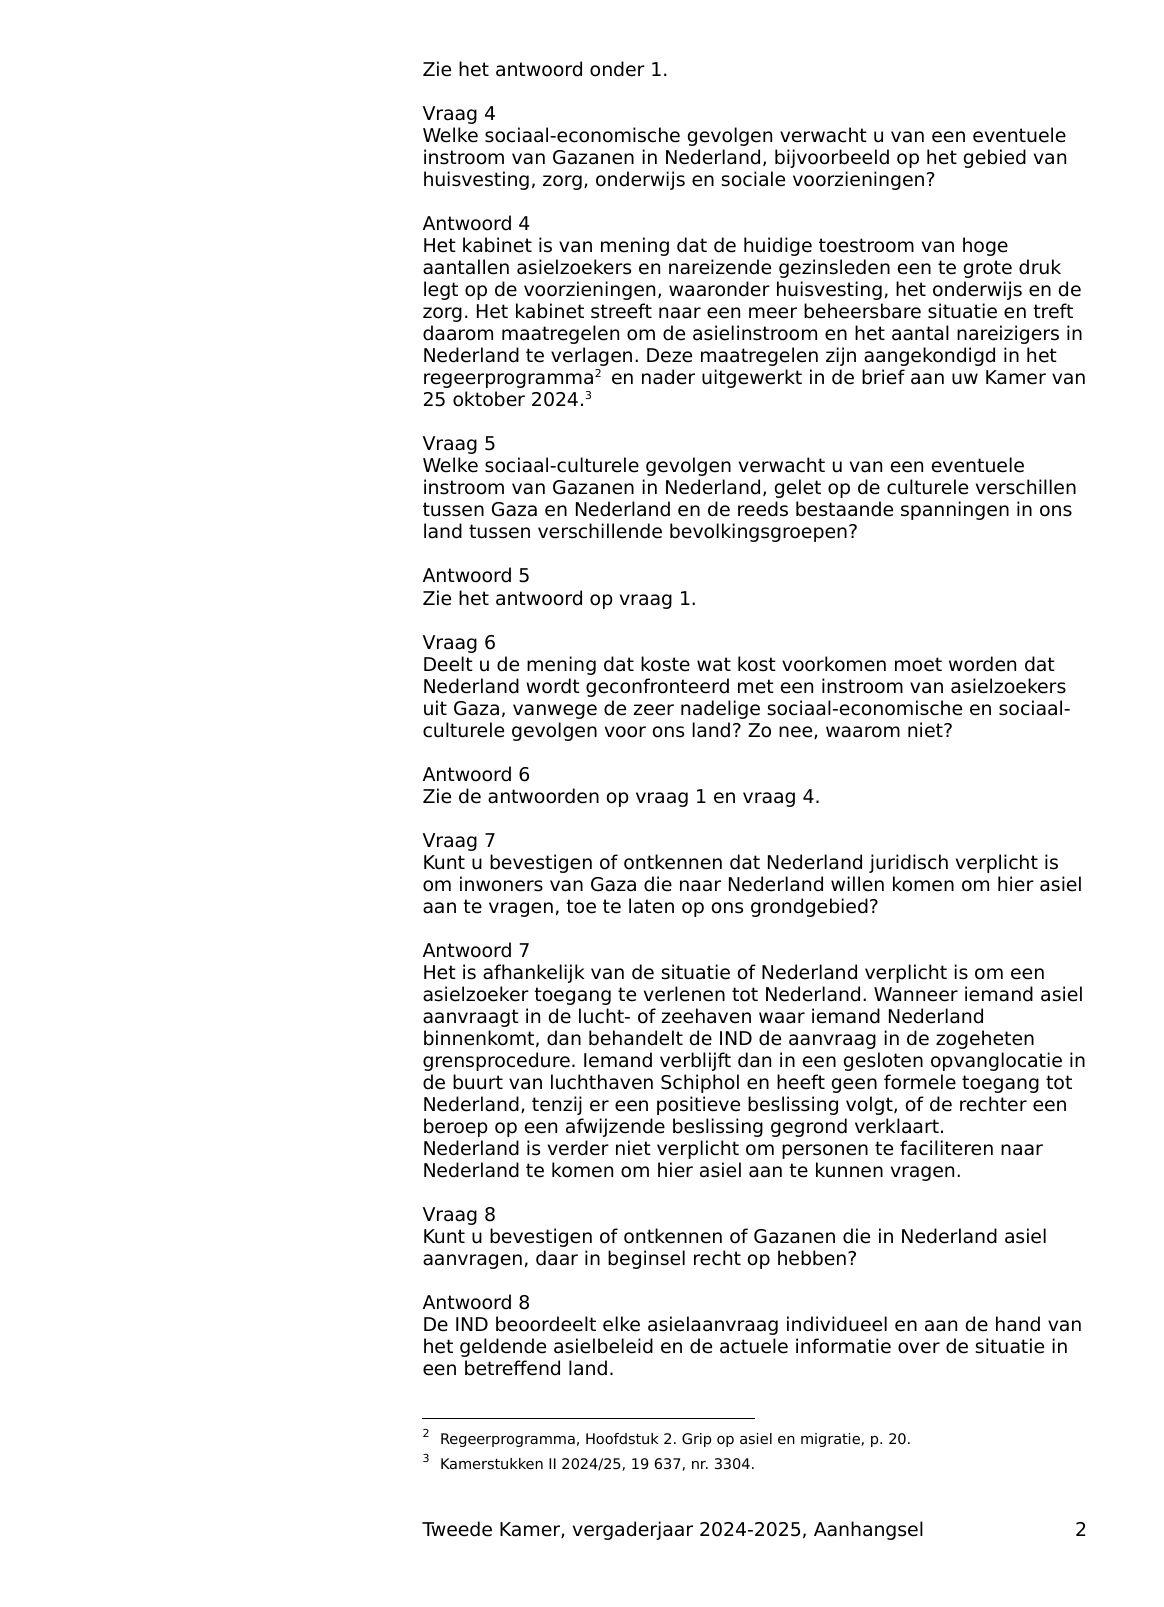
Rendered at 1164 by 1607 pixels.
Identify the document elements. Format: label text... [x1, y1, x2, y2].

text Het is afhankelijk van de situatie of Nederland verplicht is om een asielzoeker toegang te verlenen tot Nederland. Wanneer iemand asiel aanvraagt in de lucht- of zeehaven waar iemand Nederland binnenkomt, dan behandelt de IND de aanvraag in de zogeheten grensprocedure. Iemand verblijft dan in een gesloten opvanglocatie in de buurt van luchthaven Schiphol en heeft geen formele toegang tot Nederland, tenzij er een positieve beslissing volgt, of de rechter een beroep op een afwijzende beslissing gegrond verklaart. [422, 962, 1087, 1138]
text Welke sociaal-economische gevolgen verwacht u van een eventuele instroom van Gazanen in Nederland, bijvoorbeeld op het gebied van huisvesting, zorg, onderwijs en sociale voorzieningen? [422, 125, 1087, 191]
text Deelt u de mening dat koste wat kost voorkomen moet worden dat Nederland wordt geconfronteerd met een instroom van asielzoekers uit Gaza, vanwege de zeer nadelige sociaal-economische en sociaal-culturele gevolgen voor ons land? Zo nee, waarom niet? [422, 653, 1087, 741]
text Antwoord 5 [422, 565, 1087, 587]
text Kunt u bevestigen of ontkennen of Gazanen die in Nederland asiel aanvragen, daar in beginsel recht op hebben? [422, 1226, 1087, 1270]
text Vraag 7 [422, 830, 1087, 852]
text Vraag 6 [422, 632, 1087, 653]
text Regeerprogramma, Hoofdstuk 2. Grip op asiel en migratie, p. 20. [422, 1427, 1087, 1449]
text Kunt u bevestigen of ontkennen dat Nederland juridisch verplicht is om inwoners van Gaza die naar Nederland willen komen om hier asiel aan te vragen, toe te laten op ons grondgebied? [422, 852, 1087, 918]
text Het kabinet is van mening dat de huidige toestroom van hoge aantallen asielzoekers en nareizende gezinsleden een te grote druk legt op de voorzieningen, waaronder huisvesting, het onderwijs en de zorg. Het kabinet streeft naar een meer beheersbare situatie en treft daarom maatregelen om de asielinstroom en het aantal nareizigers in Nederland te verlagen. Deze maatregelen zijn aangekondigd in het regeerprogramma en nader uitgewerkt in de brief aan uw Kamer van 25 oktober 2024. [422, 235, 1087, 411]
text Antwoord 7 [422, 940, 1087, 962]
text Vraag 8 [422, 1204, 1087, 1226]
text Antwoord 8 [422, 1292, 1087, 1314]
text Kamerstukken II 2024/25, 19 637, nr. 3304. [422, 1452, 1087, 1474]
text De IND beoordeelt elke asielaanvraag individueel en aan de hand van het geldende asielbeleid en de actuele informatie over de situatie in een betreffend land. [422, 1314, 1087, 1380]
text Vraag 4 [422, 103, 1087, 125]
text Zie het antwoord op vraag 1. [422, 587, 1087, 609]
text Welke sociaal-culturele gevolgen verwacht u van een eventuele instroom van Gazanen in Nederland, gelet op de culturele verschillen tussen Gaza en Nederland en de reeds bestaande spanningen in ons land tussen verschillende bevolkingsgroepen? [422, 455, 1087, 543]
text Vraag 5 [422, 433, 1087, 455]
text Zie het antwoord onder 1. [422, 59, 1087, 81]
text Zie de antwoorden op vraag 1 en vraag 4. [422, 786, 1087, 808]
text Nederland is verder niet verplicht om personen te faciliteren naar Nederland te komen om hier asiel aan te kunnen vragen. [422, 1138, 1087, 1182]
text Antwoord 6 [422, 764, 1087, 786]
text Antwoord 4 [422, 213, 1087, 235]
